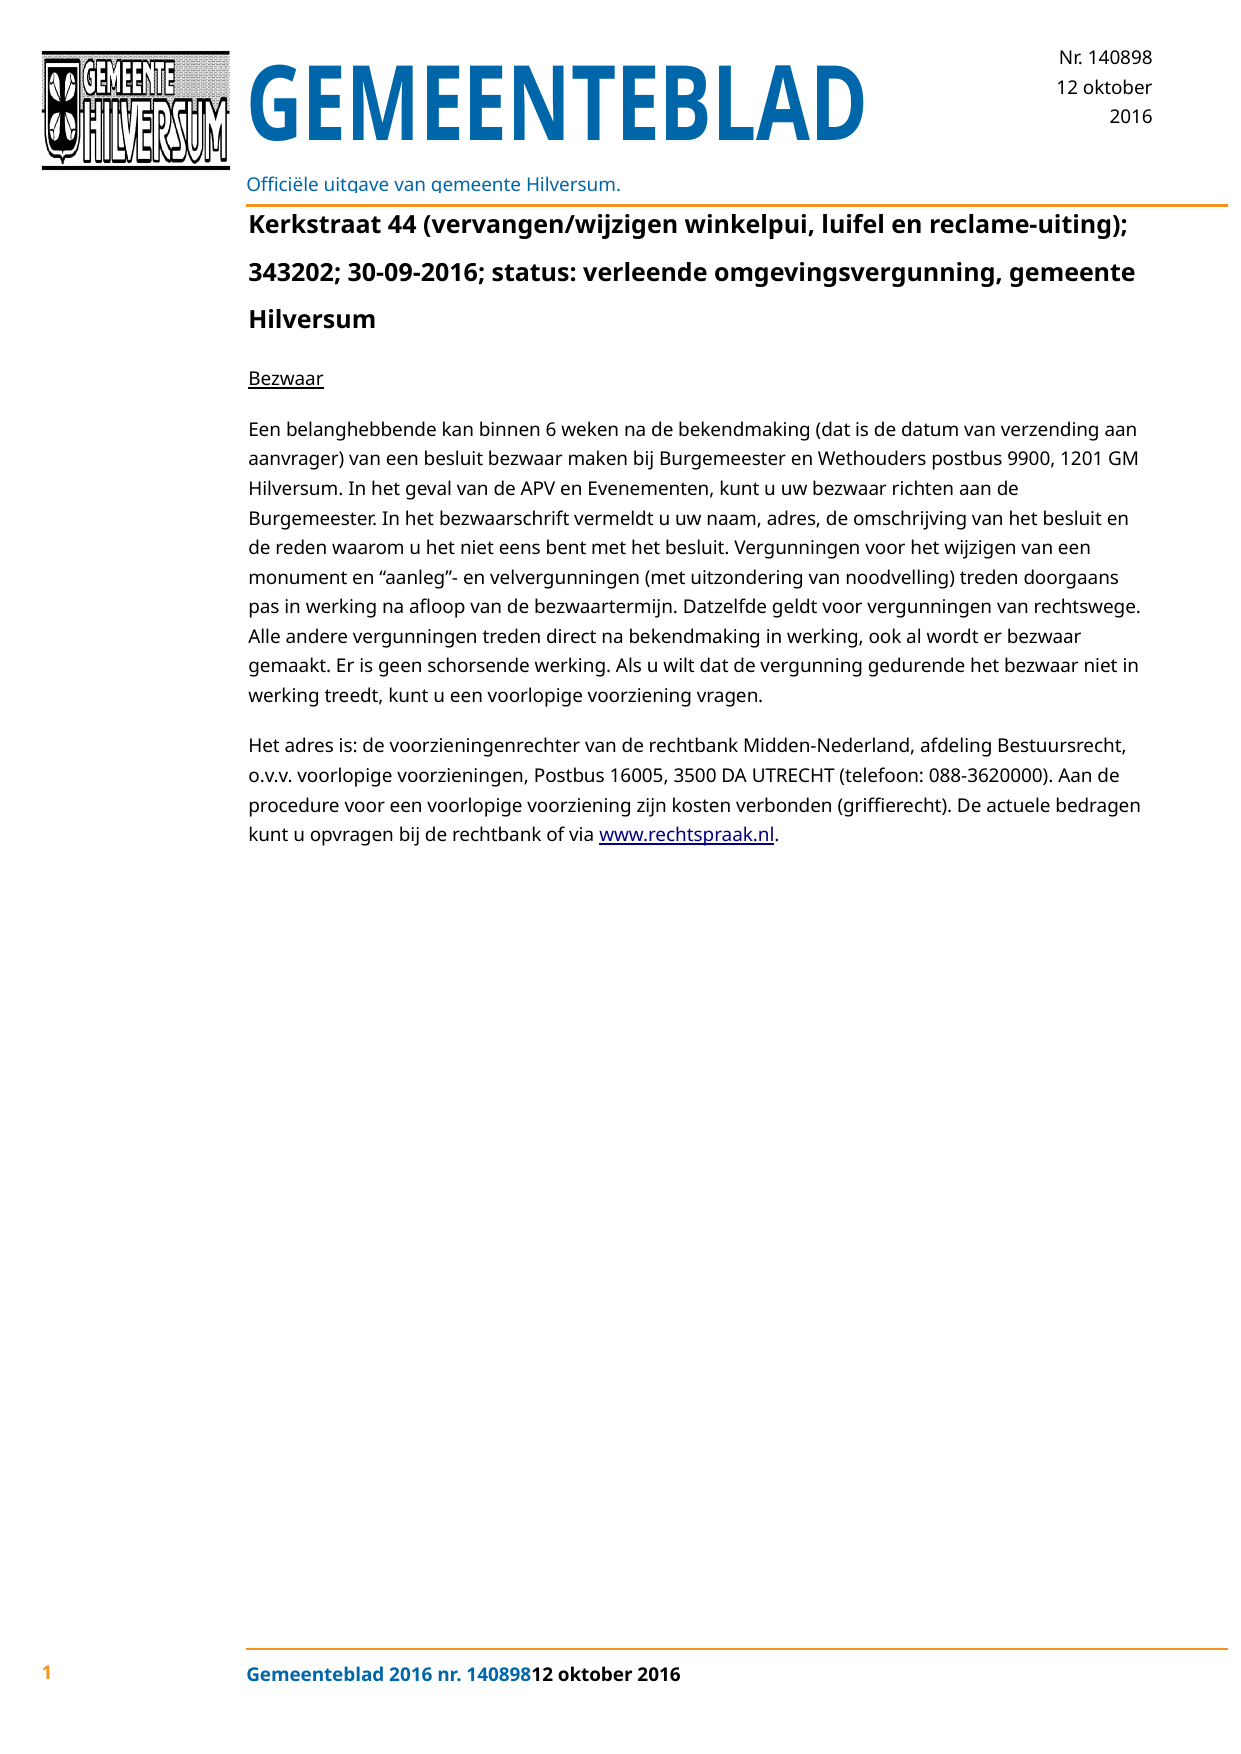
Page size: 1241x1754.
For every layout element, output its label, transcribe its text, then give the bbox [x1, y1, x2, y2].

picture [41, 47, 231, 172]
text Het adres is: de voorzieningenrechter van de rechtbank Midden-Nederland, afdeling Bestuursrecht, o.v.v. voorlopige voorzieningen, Postbus 16005, 3500 DA UTRECHT (telefoon: 088-3620000). Aan de procedure voor een voorlopige voorziening zijn kosten verbonden (griffierecht). De actuele bedragen kunt u opvragen bij de rechtbank of via www.rechtspraak.nl. [248, 733, 1152, 847]
text Een belanghebbende kan binnen 6 weken na de bekendmaking (dat is de datum van verzending aan aanvrager) van een besluit bezwaar maken bij Burgemeester en Wethouders postbus 9900, 1201 GM Hilversum. In het geval van de APV en Evenementen, kunt u uw bezwaar richten aan de Burgemeester. In het bezwaarschrift vermeldt u uw naam, adres, de omschrijving van het besluit en de reden waarom u het niet eens bent met het besluit. Vergunningen voor het wijzigen van een monument en “aanleg”- en velvergunningen (met uitzondering van noodvelling) treden doorgaans pas in werking na afloop van de bezwaartermijn. Datzelfde geldt voor vergunningen van rechtswege. Alle andere vergunningen treden direct na bekendmaking in werking, ook al wordt er bezwaar gemaakt. Er is geen schorsende werking. Als u wilt dat de vergunning gedurende het bezwaar niet in werking treedt, kunt u een voorlopige voorziening vragen. [248, 416, 1152, 708]
text Kerkstraat 44 (vervangen/wijzigen winkelpui, luifel en reclame-uiting); 343202; 30-09-2016; status: verleende omgevingsvergunning, gemeente Hilversum [248, 207, 1152, 336]
text Bezwaar [248, 366, 1152, 391]
